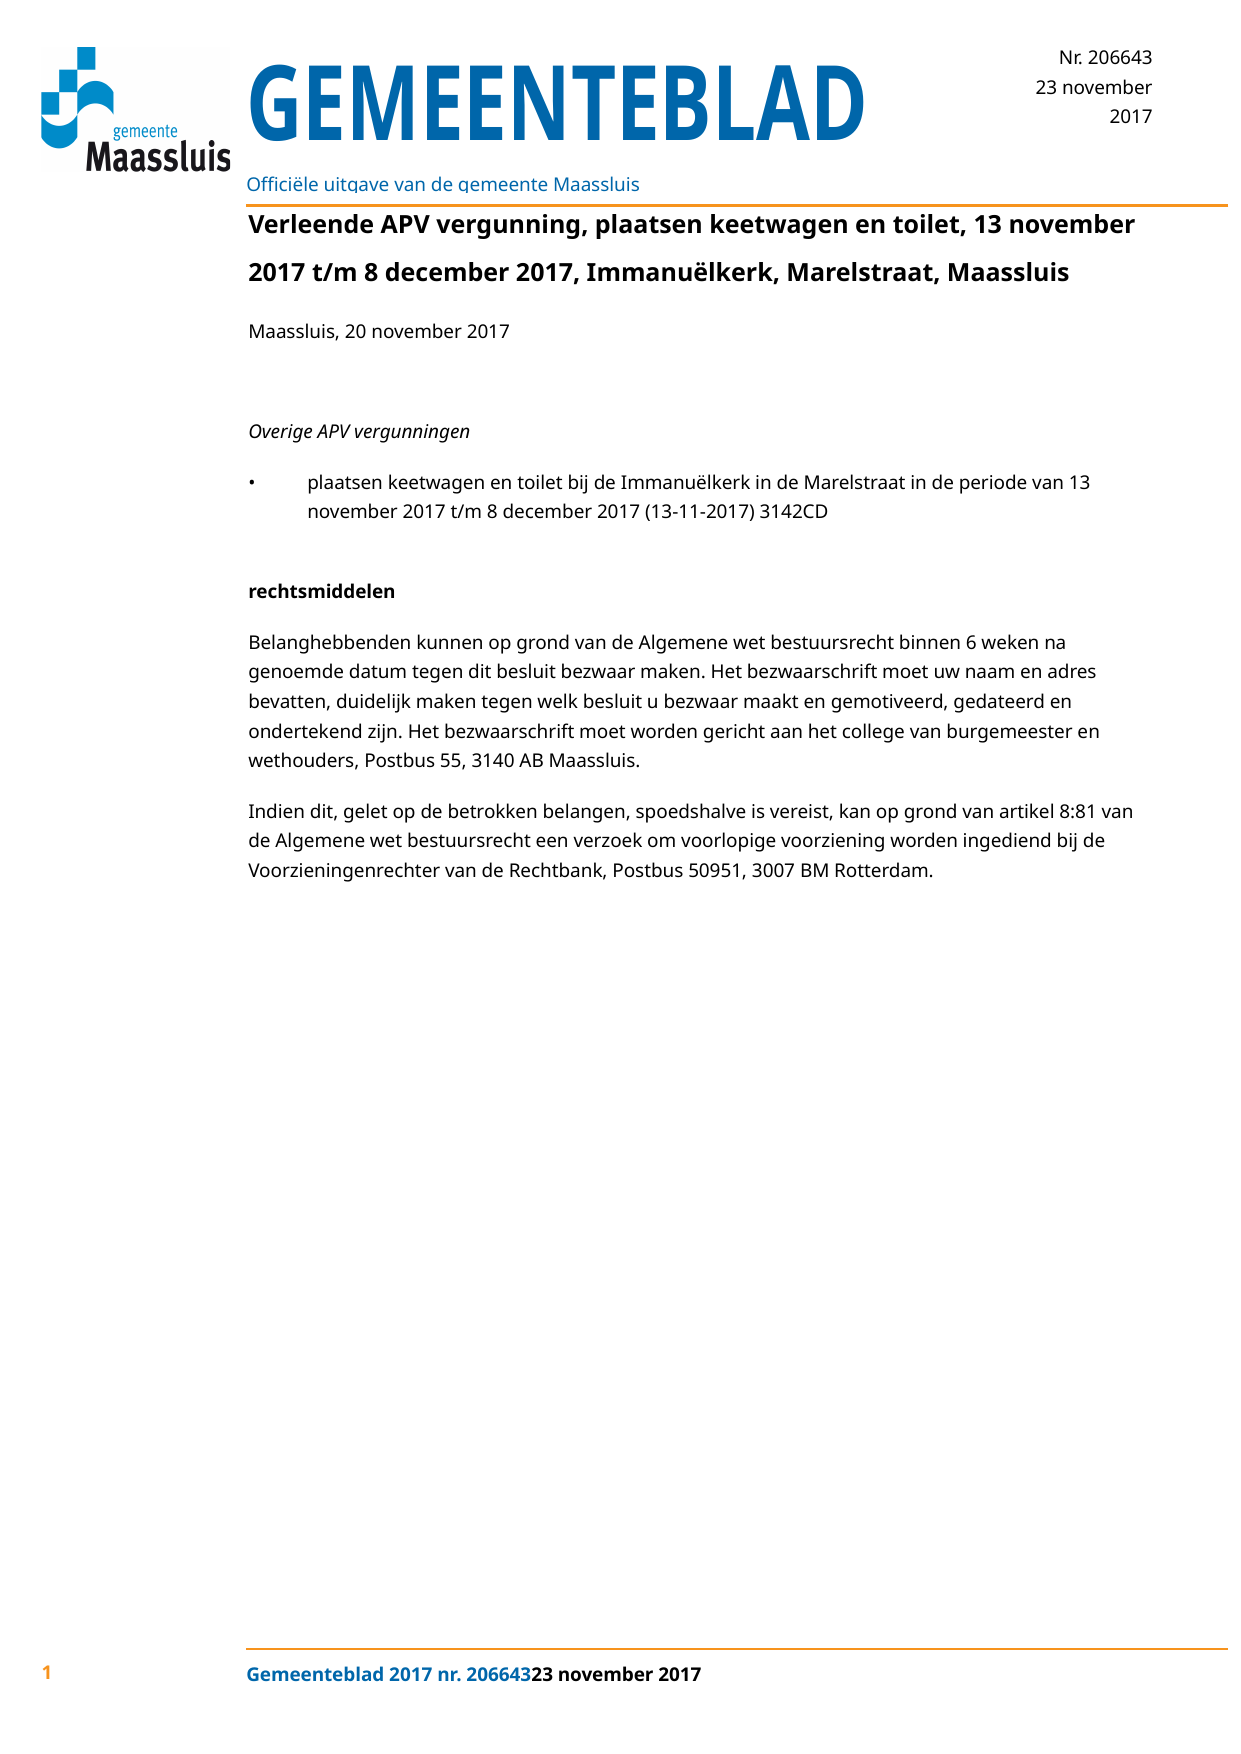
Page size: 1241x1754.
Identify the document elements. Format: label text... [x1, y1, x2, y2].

text rechtsmiddelen [248, 579, 1152, 604]
picture [41, 47, 231, 172]
picture [41, 47, 77, 92]
text Overige APV vergunningen [248, 419, 1152, 444]
text Verleende APV vergunning, plaatsen keetwagen en toilet, 13 november 2017 t/m 8 december 2017, Immanuëlkerk, Marelstraat, Maassluis [248, 207, 1152, 288]
list plaatsen keetwagen en toilet bij de Immanuëlkerk in de Marelstraat in de periode van 13 november 2017 t/m 8 december 2017 (13-11-2017) 3142CD [248, 469, 1152, 524]
text Belanghebbenden kunnen op grond van de Algemene wet bestuursrecht binnen 6 weken na genoemde datum tegen dit besluit bezwaar maken. Het bezwaarschrift moet uw naam en adres bevatten, duidelijk maken tegen welk besluit u bezwaar maakt en gemotiveerd, gedateerd en ondertekend zijn. Het bezwaarschrift moet worden gericht aan het college van burgemeester en wethouders, Postbus 55, 3140 AB Maassluis. [248, 629, 1152, 773]
text Indien dit, gelet op de betrokken belangen, spoedshalve is vereist, kan op grond van artikel 8:81 van de Algemene wet bestuursrecht een verzoek om voorlopige voorziening worden ingediend bij de Voorzieningenrechter van de Rechtbank, Postbus 50951, 3007 BM Rotterdam. [248, 798, 1152, 883]
text Maassluis, 20 november 2017 [248, 318, 1152, 344]
